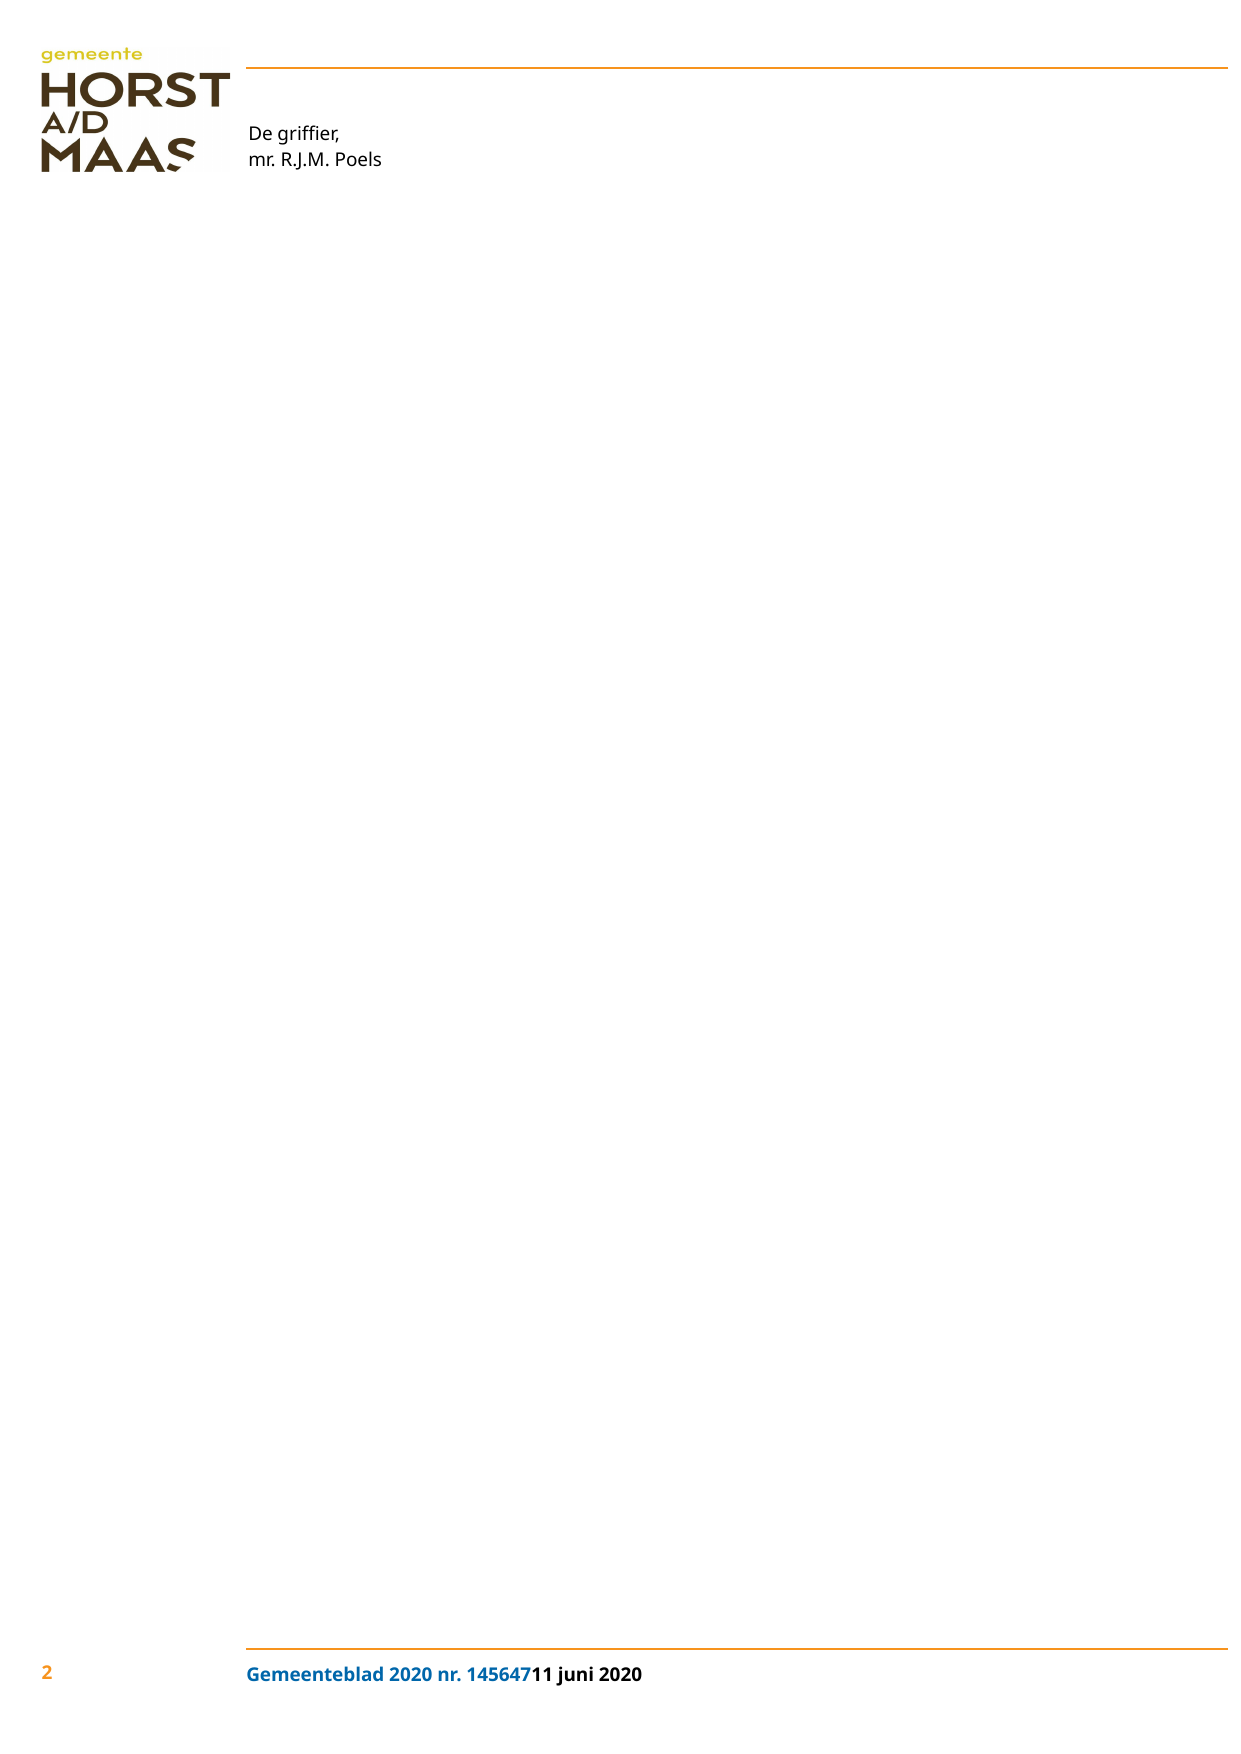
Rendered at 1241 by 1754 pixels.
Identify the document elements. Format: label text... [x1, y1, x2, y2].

picture [41, 47, 231, 172]
text mr. R.J.M. Poels [248, 146, 1152, 172]
text De griffier, [248, 121, 1152, 146]
